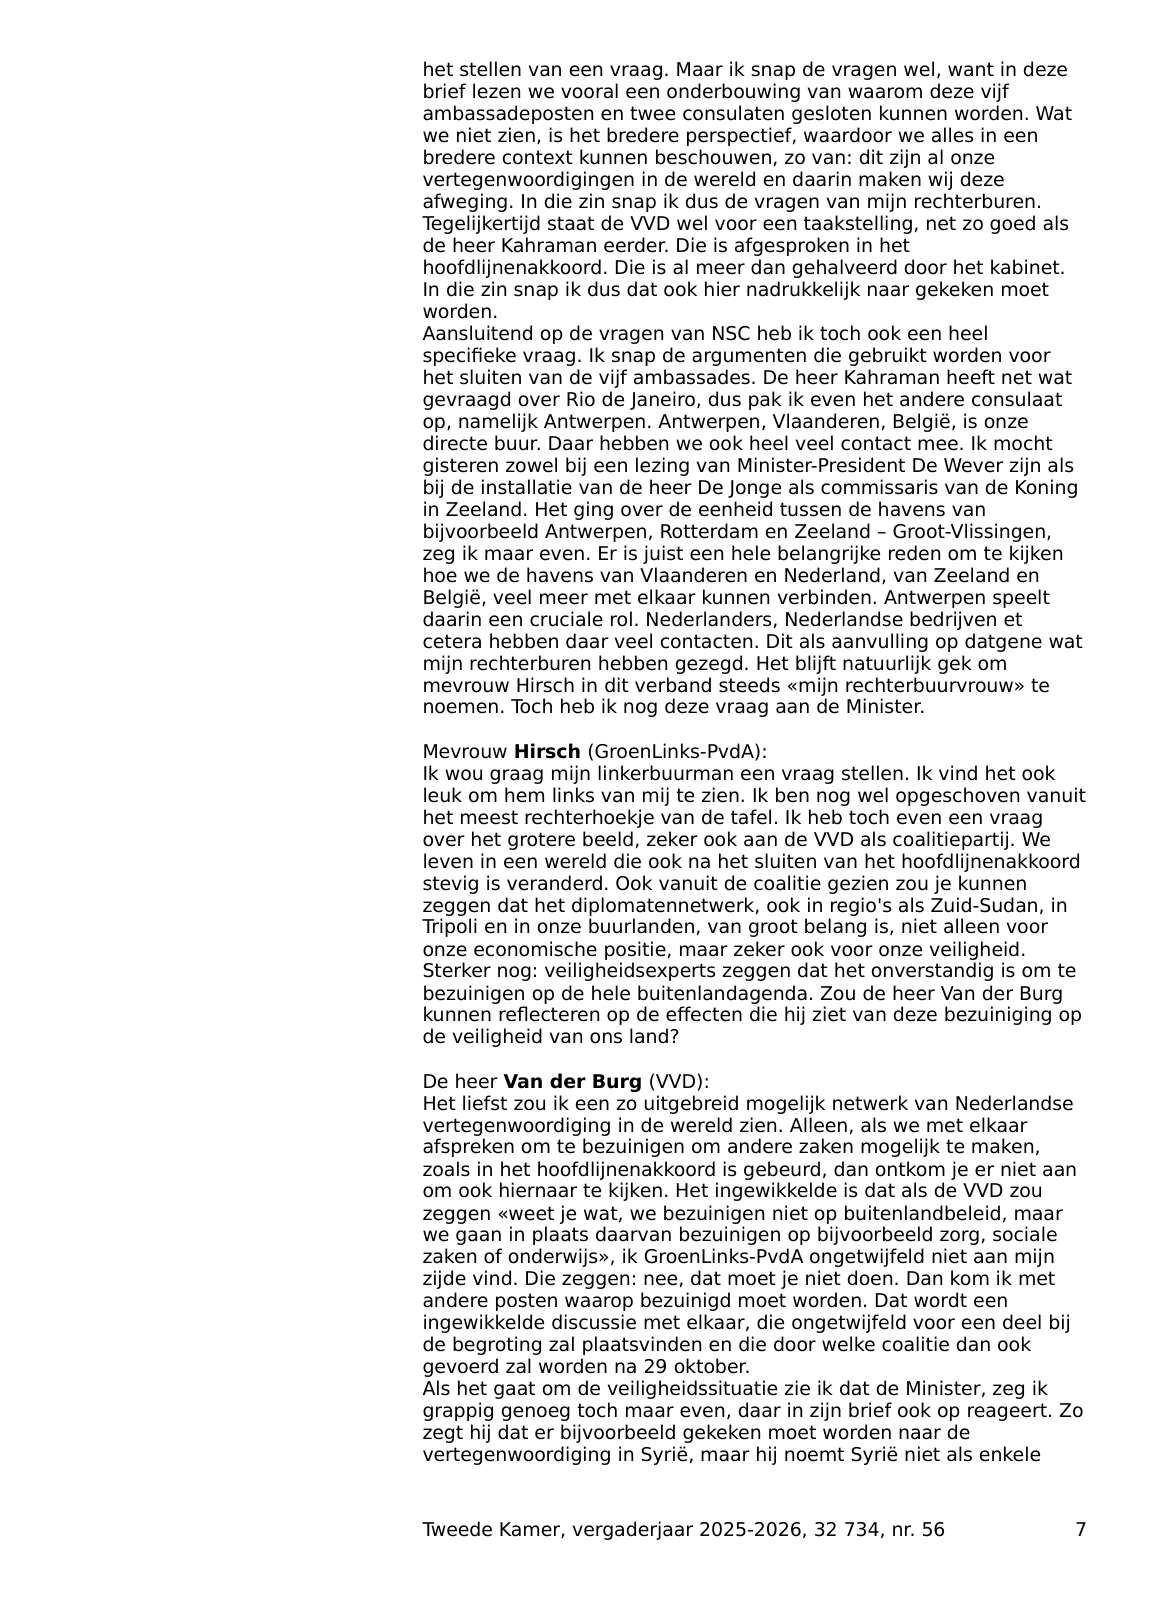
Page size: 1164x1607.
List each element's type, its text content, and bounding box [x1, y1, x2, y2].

text Als het gaat om de veiligheidssituatie zie ik dat de Minister, zeg ik grappig genoeg toch maar even, daar in zijn brief ook op reageert. Zo zegt hij dat er bijvoorbeeld gekeken moet worden naar de vertegenwoordiging in Syrië, maar hij noemt Syrië niet als enkele [422, 1378, 1087, 1466]
text Aansluitend op de vragen van NSC heb ik toch ook een heel specifieke vraag. Ik snap de argumenten die gebruikt worden voor het sluiten van de vijf ambassades. De heer Kahraman heeft net wat gevraagd over Rio de Janeiro, dus pak ik even het andere consulaat op, namelijk Antwerpen. Antwerpen, Vlaanderen, België, is onze directe buur. Daar hebben we ook heel veel contact mee. Ik mocht gisteren zowel bij een lezing van Minister-President De Wever zijn als bij de installatie van de heer De Jonge als commissaris van de Koning in Zeeland. Het ging over de eenheid tussen de havens van bijvoorbeeld Antwerpen, Rotterdam en Zeeland – Groot-Vlissingen, zeg ik maar even. Er is juist een hele belangrijke reden om te kijken hoe we de havens van Vlaanderen en Nederland, van Zeeland en België, veel meer met elkaar kunnen verbinden. Antwerpen speelt daarin een cruciale rol. Nederlanders, Nederlandse bedrijven et cetera hebben daar veel contacten. Dit als aanvulling op datgene wat mijn rechterburen hebben gezegd. Het blijft natuurlijk gek om mevrouw Hirsch in dit verband steeds «mijn rechterbuurvrouw» te noemen. Toch heb ik nog deze vraag aan de Minister. [422, 323, 1087, 718]
text Mevrouw Hirsch (GroenLinks-PvdA): [422, 741, 1087, 763]
text het stellen van een vraag. Maar ik snap de vragen wel, want in deze brief lezen we vooral een onderbouwing van waarom deze vijf ambassadeposten en twee consulaten gesloten kunnen worden. Wat we niet zien, is het bredere perspectief, waardoor we alles in een bredere context kunnen beschouwen, zo van: dit zijn al onze vertegenwoordigingen in de wereld en daarin maken wij deze afweging. In die zin snap ik dus de vragen van mijn rechterburen. Tegelijkertijd staat de VVD wel voor een taakstelling, net zo goed als de heer Kahraman eerder. Die is afgesproken in het hoofdlijnenakkoord. Die is al meer dan gehalveerd door het kabinet. In die zin snap ik dus dat ook hier nadrukkelijk naar gekeken moet worden. [422, 59, 1087, 323]
text De heer Van der Burg (VVD): [422, 1071, 1087, 1092]
text Het liefst zou ik een zo uitgebreid mogelijk netwerk van Nederlandse vertegenwoordiging in de wereld zien. Alleen, als we met elkaar afspreken om te bezuinigen om andere zaken mogelijk te maken, zoals in het hoofdlijnenakkoord is gebeurd, dan ontkom je er niet aan om ook hiernaar te kijken. Het ingewikkelde is dat als de VVD zou zeggen «weet je wat, we bezuinigen niet op buitenlandbeleid, maar we gaan in plaats daarvan bezuinigen op bijvoorbeeld zorg, sociale zaken of onderwijs», ik GroenLinks-PvdA ongetwijfeld niet aan mijn zijde vind. Die zeggen: nee, dat moet je niet doen. Dan kom ik met andere posten waarop bezuinigd moet worden. Dat wordt een ingewikkelde discussie met elkaar, die ongetwijfeld voor een deel bij de begroting zal plaatsvinden en die door welke coalitie dan ook gevoerd zal worden na 29 oktober. [422, 1092, 1087, 1378]
text Ik wou graag mijn linkerbuurman een vraag stellen. Ik vind het ook leuk om hem links van mij te zien. Ik ben nog wel opgeschoven vanuit het meest rechterhoekje van de tafel. Ik heb toch even een vraag over het grotere beeld, zeker ook aan de VVD als coalitiepartij. We leven in een wereld die ook na het sluiten van het hoofdlijnenakkoord stevig is veranderd. Ook vanuit de coalitie gezien zou je kunnen zeggen dat het diplomatennetwerk, ook in regio's als Zuid-Sudan, in Tripoli en in onze buurlanden, van groot belang is, niet alleen voor onze economische positie, maar zeker ook voor onze veiligheid. Sterker nog: veiligheidsexperts zeggen dat het onverstandig is om te bezuinigen op de hele buitenlandagenda. Zou de heer Van der Burg kunnen reflecteren op de effecten die hij ziet van deze bezuiniging op de veiligheid van ons land? [422, 763, 1087, 1048]
